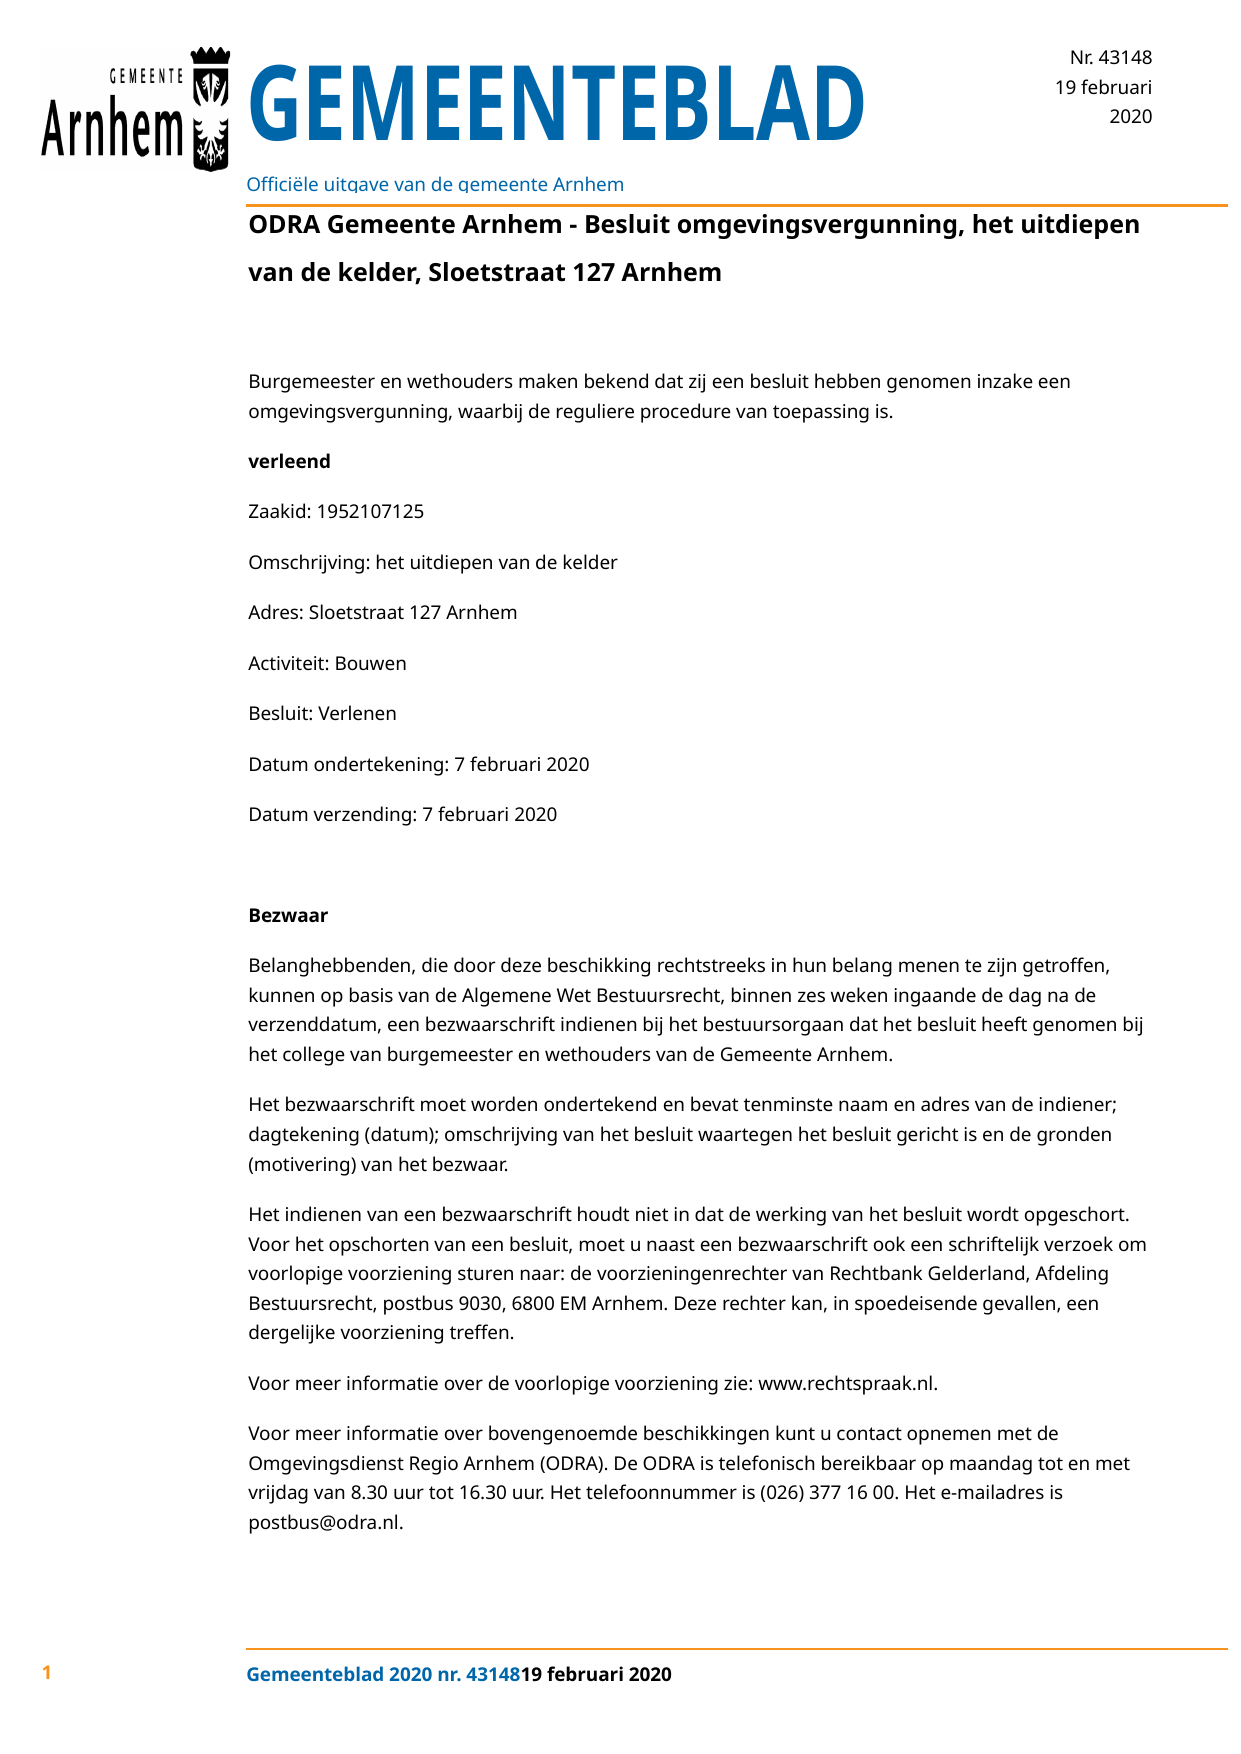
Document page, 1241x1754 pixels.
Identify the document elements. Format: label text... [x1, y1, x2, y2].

text verleend [248, 448, 1152, 474]
text Burgemeester en wethouders maken bekend dat zij een besluit hebben genomen inzake een omgevingsvergunning, waarbij de reguliere procedure van toepassing is. [248, 368, 1152, 424]
text Datum ondertekening: 7 februari 2020 [248, 751, 1152, 777]
text Voor meer informatie over de voorlopige voorziening zie: www.rechtspraak.nl. [248, 1370, 1152, 1396]
text Voor meer informatie over bovengenoemde beschikkingen kunt u contact opnemen met de Omgevingsdienst Regio Arnhem (ODRA). De ODRA is telefonisch bereikbaar op maandag tot en met vrijdag van 8.30 uur tot 16.30 uur. Het telefoonnummer is (026) 377 16 00. Het e-mailadres is postbus@odra.nl. [248, 1420, 1152, 1535]
text ODRA Gemeente Arnhem - Besluit omgevingsvergunning, het uitdiepen van de kelder, Sloetstraat 127 Arnhem [248, 207, 1152, 288]
text Besluit: Verlenen [248, 700, 1152, 726]
text Adres: Sloetstraat 127 Arnhem [248, 599, 1152, 625]
text Het bezwaarschrift moet worden ondertekend en bevat tenminste naam en adres van de indiener; dagtekening (datum); omschrijving van het besluit waartegen het besluit gericht is en de gronden (motivering) van het bezwaar. [248, 1092, 1152, 1177]
text Belanghebbenden, die door deze beschikking rechtstreeks in hun belang menen te zijn getroffen, kunnen op basis van de Algemene Wet Bestuursrecht, binnen zes weken ingaande de dag na de verzenddatum, een bezwaarschrift indienen bij het bestuursorgaan dat het besluit heeft genomen bij het college van burgemeester en wethouders van de Gemeente Arnhem. [248, 952, 1152, 1067]
text Het indienen van een bezwaarschrift houdt niet in dat de werking van het besluit wordt opgeschort. Voor het opschorten van een besluit, moet u naast een bezwaarschrift ook een schriftelijk verzoek om voorlopige voorziening sturen naar: de voorzieningenrechter van Rechtbank Gelderland, Afdeling Bestuursrecht, postbus 9030, 6800 EM Arnhem. Deze rechter kan, in spoedeisende gevallen, een dergelijke voorziening treffen. [248, 1201, 1152, 1345]
text Zaakid: 1952107125 [248, 499, 1152, 524]
text Omschrijving: het uitdiepen van de kelder [248, 549, 1152, 575]
text Bezwaar [248, 902, 1152, 928]
text Activiteit: Bouwen [248, 650, 1152, 676]
text Datum verzending: 7 februari 2020 [248, 801, 1152, 827]
picture [41, 47, 231, 172]
